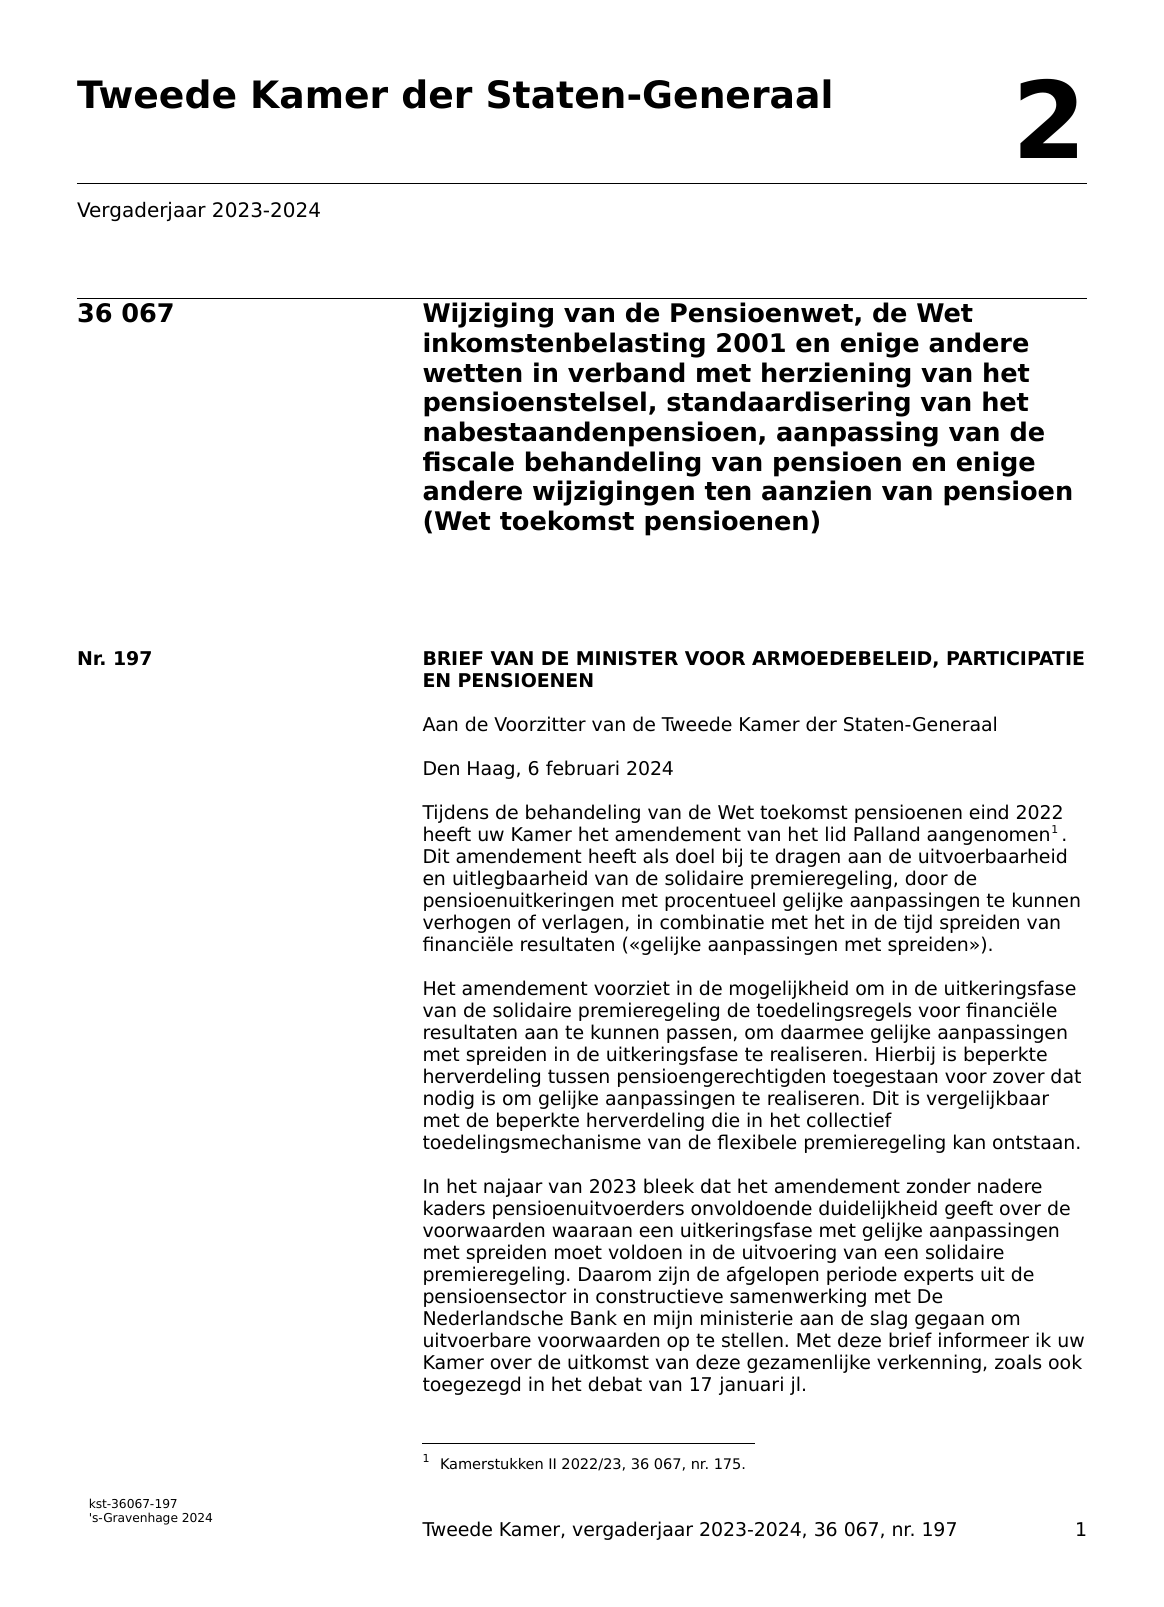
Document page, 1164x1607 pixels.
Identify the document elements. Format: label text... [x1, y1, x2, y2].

text Den Haag, 6 februari 2024 [422, 758, 1087, 780]
text Het amendement voorziet in de mogelijkheid om in de uitkeringsfase van de solidaire premieregeling de toedelingsregels voor financiële resultaten aan te kunnen passen, om daarmee gelijke aanpassingen met spreiden in de uitkeringsfase te realiseren. Hierbij is beperkte herverdeling tussen pensioengerechtigden toegestaan voor zover dat nodig is om gelijke aanpassingen te realiseren. Dit is vergelijkbaar met de beperkte herverdeling die in het collectief toedelingsmechanisme van de flexibele premieregeling kan ontstaan. [422, 978, 1087, 1154]
subtitle Nr. 197 BRIEF VAN DE MINISTER VOOR ARMOEDEBELEID, PARTICIPATIE EN PENSIOENEN [77, 647, 1087, 691]
table_header 2 [886, 59, 1087, 183]
text Tijdens de behandeling van de Wet toekomst pensioenen eind 2022 heeft uw Kamer het amendement van het lid Palland aangenomen. Dit amendement heeft als doel bij te dragen aan de uitvoerbaarheid en uitlegbaarheid van de solidaire premieregeling, door de pensioenuitkeringen met procentueel gelijke aanpassingen te kunnen verhogen of verlagen, in combinatie met het in de tijd spreiden van financiële resultaten («gelijke aanpassingen met spreiden»). [422, 802, 1087, 956]
text 's-Gravenhage 2024 [88, 1511, 323, 1525]
subtitle 36 067 Wijziging van de Pensioenwet, de Wet inkomstenbelasting 2001 en enige andere wetten in verband met herziening van het pensioenstelsel, standaardisering van het nabestaandenpensioen, aanpassing van de fiscale behandeling van pensioen en enige andere wijzigingen ten aanzien van pensioen (Wet toekomst pensioenen) [77, 299, 1087, 536]
text kst-36067-197 [88, 1497, 323, 1511]
text Kamerstukken II 2022/23, 36 067, nr. 175. [422, 1452, 1087, 1474]
table_header Tweede Kamer der Staten-Generaal [77, 59, 886, 183]
text Aan de Voorzitter van de Tweede Kamer der Staten-Generaal [422, 714, 1087, 736]
table_cell Vergaderjaar 2023-2024 [77, 184, 1087, 298]
text In het najaar van 2023 bleek dat het amendement zonder nadere kaders pensioenuitvoerders onvoldoende duidelijkheid geeft over de voorwaarden waaraan een uitkeringsfase met gelijke aanpassingen met spreiden moet voldoen in de uitvoering van een solidaire premieregeling. Daarom zijn de afgelopen periode experts uit de pensioensector in constructieve samenwerking met De Nederlandsche Bank en mijn ministerie aan de slag gegaan om uitvoerbare voorwaarden op te stellen. Met deze brief informeer ik uw Kamer over de uitkomst van deze gezamenlijke verkenning, zoals ook toegezegd in het debat van 17 januari jl. [422, 1176, 1087, 1396]
